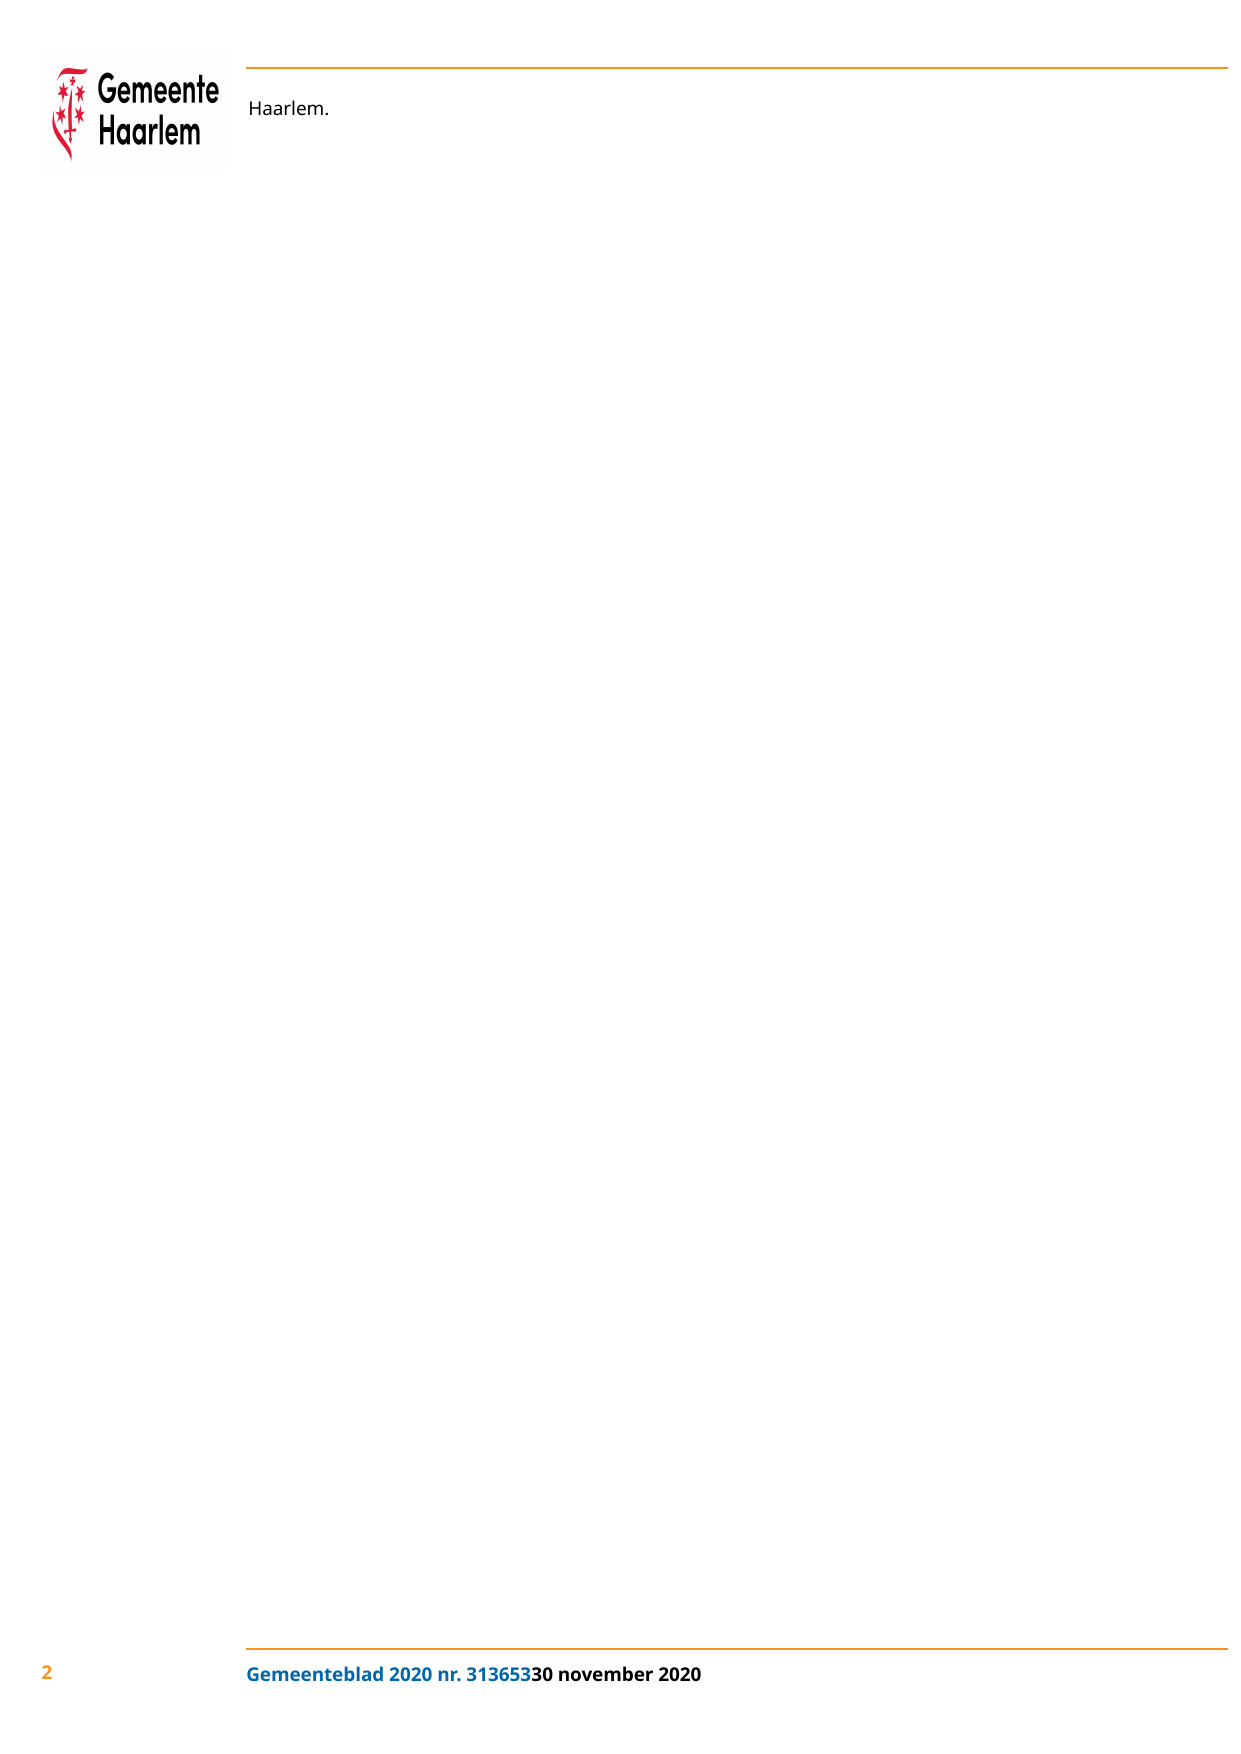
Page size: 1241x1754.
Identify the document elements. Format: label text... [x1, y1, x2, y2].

picture [41, 47, 231, 172]
text Haarlem. [248, 95, 1152, 121]
